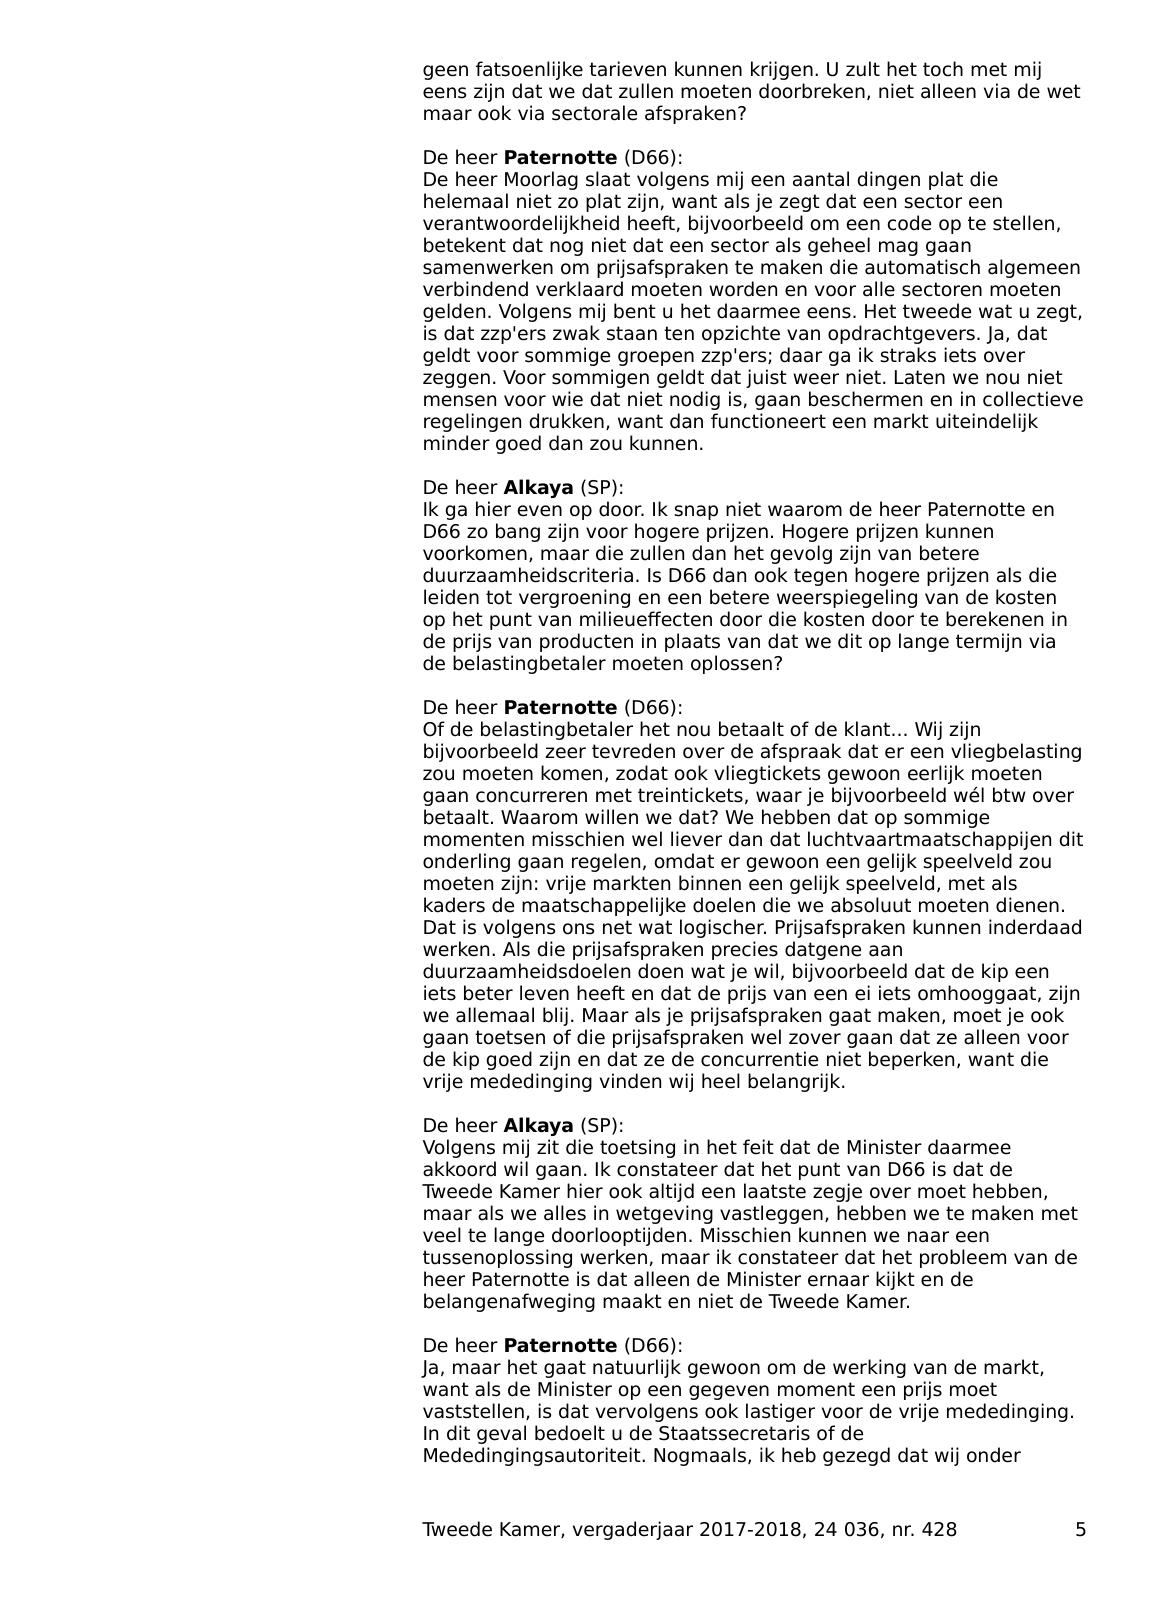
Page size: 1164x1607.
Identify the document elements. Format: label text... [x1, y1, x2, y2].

text Volgens mij zit die toetsing in het feit dat de Minister daarmee akkoord wil gaan. Ik constateer dat het punt van D66 is dat de Tweede Kamer hier ook altijd een laatste zegje over moet hebben, maar als we alles in wetgeving vastleggen, hebben we te maken met veel te lange doorlooptijden. Misschien kunnen we naar een tussenoplossing werken, maar ik constateer dat het probleem van de heer Paternotte is dat alleen de Minister ernaar kijkt en de belangenafweging maakt en niet de Tweede Kamer. [422, 1137, 1087, 1313]
text De heer Paternotte (D66): [422, 147, 1087, 169]
text De heer Moorlag slaat volgens mij een aantal dingen plat die helemaal niet zo plat zijn, want als je zegt dat een sector een verantwoordelijkheid heeft, bijvoorbeeld om een code op te stellen, betekent dat nog niet dat een sector als geheel mag gaan samenwerken om prijsafspraken te maken die automatisch algemeen verbindend verklaard moeten worden en voor alle sectoren moeten gelden. Volgens mij bent u het daarmee eens. Het tweede wat u zegt, is dat zzp'ers zwak staan ten opzichte van opdrachtgevers. Ja, dat geldt voor sommige groepen zzp'ers; daar ga ik straks iets over zeggen. Voor sommigen geldt dat juist weer niet. Laten we nou niet mensen voor wie dat niet nodig is, gaan beschermen en in collectieve regelingen drukken, want dan functioneert een markt uiteindelijk minder goed dan zou kunnen. [422, 169, 1087, 455]
text De heer Paternotte (D66): [422, 1335, 1087, 1357]
text De heer Alkaya (SP): [422, 477, 1087, 499]
text Ja, maar het gaat natuurlijk gewoon om de werking van de markt, want als de Minister op een gegeven moment een prijs moet vaststellen, is dat vervolgens ook lastiger voor de vrije mededinging. In dit geval bedoelt u de Staatssecretaris of de Mededingingsautoriteit. Nogmaals, ik heb gezegd dat wij onder [422, 1357, 1087, 1467]
text geen fatsoenlijke tarieven kunnen krijgen. U zult het toch met mij eens zijn dat we dat zullen moeten doorbreken, niet alleen via de wet maar ook via sectorale afspraken? [422, 59, 1087, 125]
text Ik ga hier even op door. Ik snap niet waarom de heer Paternotte en D66 zo bang zijn voor hogere prijzen. Hogere prijzen kunnen voorkomen, maar die zullen dan het gevolg zijn van betere duurzaamheidscriteria. Is D66 dan ook tegen hogere prijzen als die leiden tot vergroening en een betere weerspiegeling van de kosten op het punt van milieueffecten door die kosten door te berekenen in de prijs van producten in plaats van dat we dit op lange termijn via de belastingbetaler moeten oplossen? [422, 499, 1087, 675]
text De heer Paternotte (D66): [422, 697, 1087, 719]
text De heer Alkaya (SP): [422, 1115, 1087, 1137]
text Of de belastingbetaler het nou betaalt of de klant... Wij zijn bijvoorbeeld zeer tevreden over de afspraak dat er een vliegbelasting zou moeten komen, zodat ook vliegtickets gewoon eerlijk moeten gaan concurreren met treintickets, waar je bijvoorbeeld wél btw over betaalt. Waarom willen we dat? We hebben dat op sommige momenten misschien wel liever dan dat luchtvaartmaatschappijen dit onderling gaan regelen, omdat er gewoon een gelijk speelveld zou moeten zijn: vrije markten binnen een gelijk speelveld, met als kaders de maatschappelijke doelen die we absoluut moeten dienen. Dat is volgens ons net wat logischer. Prijsafspraken kunnen inderdaad werken. Als die prijsafspraken precies datgene aan duurzaamheidsdoelen doen wat je wil, bijvoorbeeld dat de kip een iets beter leven heeft en dat de prijs van een ei iets omhooggaat, zijn we allemaal blij. Maar als je prijsafspraken gaat maken, moet je ook gaan toetsen of die prijsafspraken wel zover gaan dat ze alleen voor de kip goed zijn en dat ze de concurrentie niet beperken, want die vrije mededinging vinden wij heel belangrijk. [422, 719, 1087, 1093]
